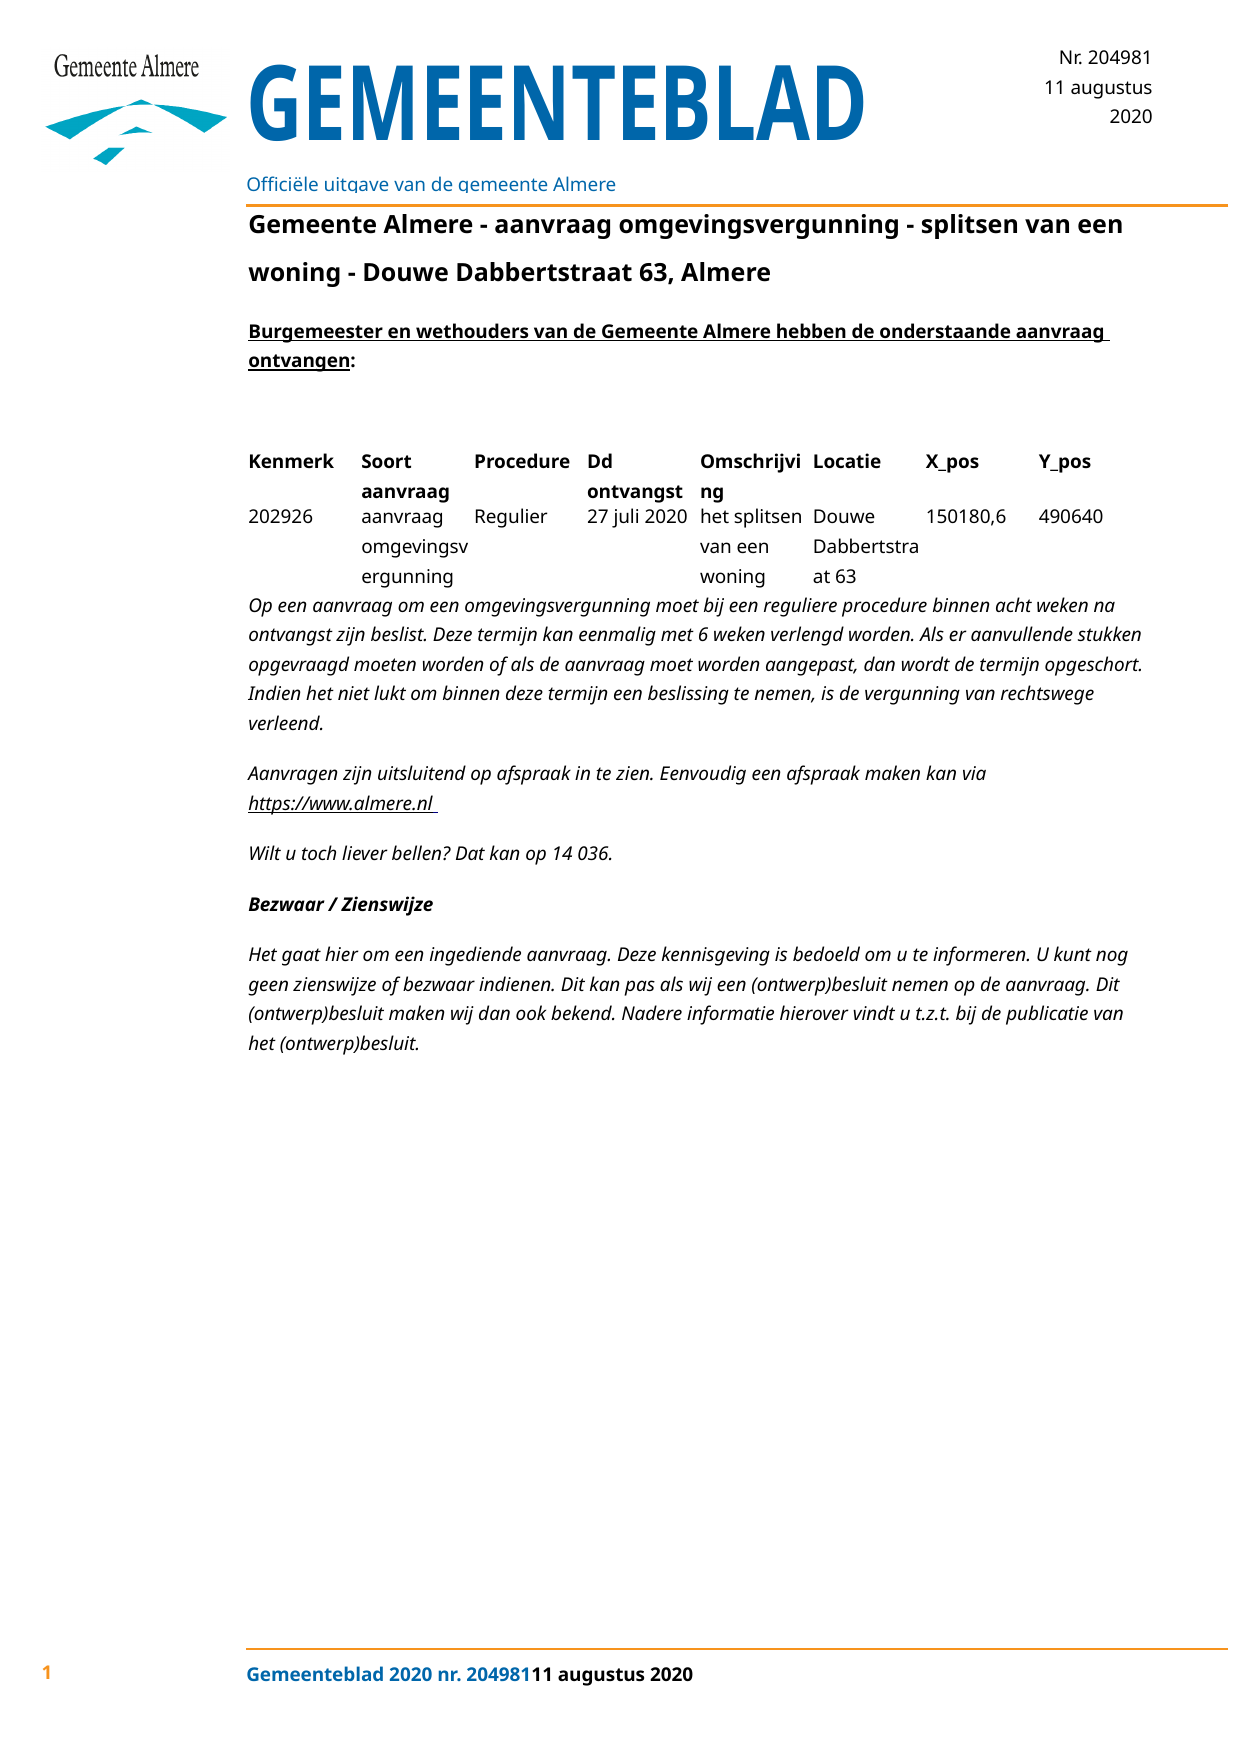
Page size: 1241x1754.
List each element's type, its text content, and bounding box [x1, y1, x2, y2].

table_header Y_pos [1039, 449, 1152, 504]
text Aanvragen zijn uitsluitend op afspraak in te zien. Eenvoudig een afspraak maken kan via https://www.almere.nl [248, 761, 1152, 816]
text Wilt u toch liever bellen? Dat kan op 14 036. [248, 841, 1152, 866]
table_cell Regulier [474, 504, 587, 589]
table_cell 27 juli 2020 [587, 504, 700, 589]
table_cell 490640 [1039, 504, 1152, 589]
table_header Locatie [813, 449, 926, 504]
table_header Procedure [474, 449, 587, 504]
table_cell aanvraag omgevingsvergunning [361, 504, 474, 589]
table_cell 150180,6 [926, 504, 1038, 589]
text Bezwaar / Zienswijze [248, 891, 1152, 917]
table_cell het splitsen van een woning [700, 504, 813, 589]
text Burgemeester en wethouders van de Gemeente Almere hebben de onderstaande aanvraag ontvangen: [248, 318, 1152, 373]
text Het gaat hier om een ingediende aanvraag. Deze kennisgeving is bedoeld om u te informeren. U kunt nog geen zienswijze of bezwaar indienen. Dit kan pas als wij een (ontwerp)besluit nemen op de aanvraag. Dit (ontwerp)besluit maken wij dan ook bekend. Nadere informatie hierover vindt u t.z.t. bij de publicatie van het (ontwerp)besluit. [248, 941, 1152, 1056]
table_header Kenmerk [248, 449, 361, 504]
text Op een aanvraag om een omgevingsvergunning moet bij een reguliere procedure binnen acht weken na ontvangst zijn beslist. Deze termijn kan eenmalig met 6 weken verlengd worden. Als er aanvullende stukken opgevraagd moeten worden of als de aanvraag moet worden aangepast, dan wordt de termijn opgeschort. Indien het niet lukt om binnen deze termijn een beslissing te nemen, is de vergunning van rechtswege verleend. [248, 592, 1152, 736]
table_cell Douwe Dabbertstraat 63 [813, 504, 926, 589]
table_header Soort aanvraag [361, 449, 474, 504]
picture [41, 47, 231, 172]
text Gemeente Almere - aanvraag omgevingsvergunning - splitsen van een woning - Douwe Dabbertstraat 63, Almere [248, 207, 1152, 288]
table_header Omschrijving [700, 449, 813, 504]
table_header X_pos [926, 449, 1038, 504]
table_cell 202926 [248, 504, 361, 589]
table_header Dd ontvangst [587, 449, 700, 504]
